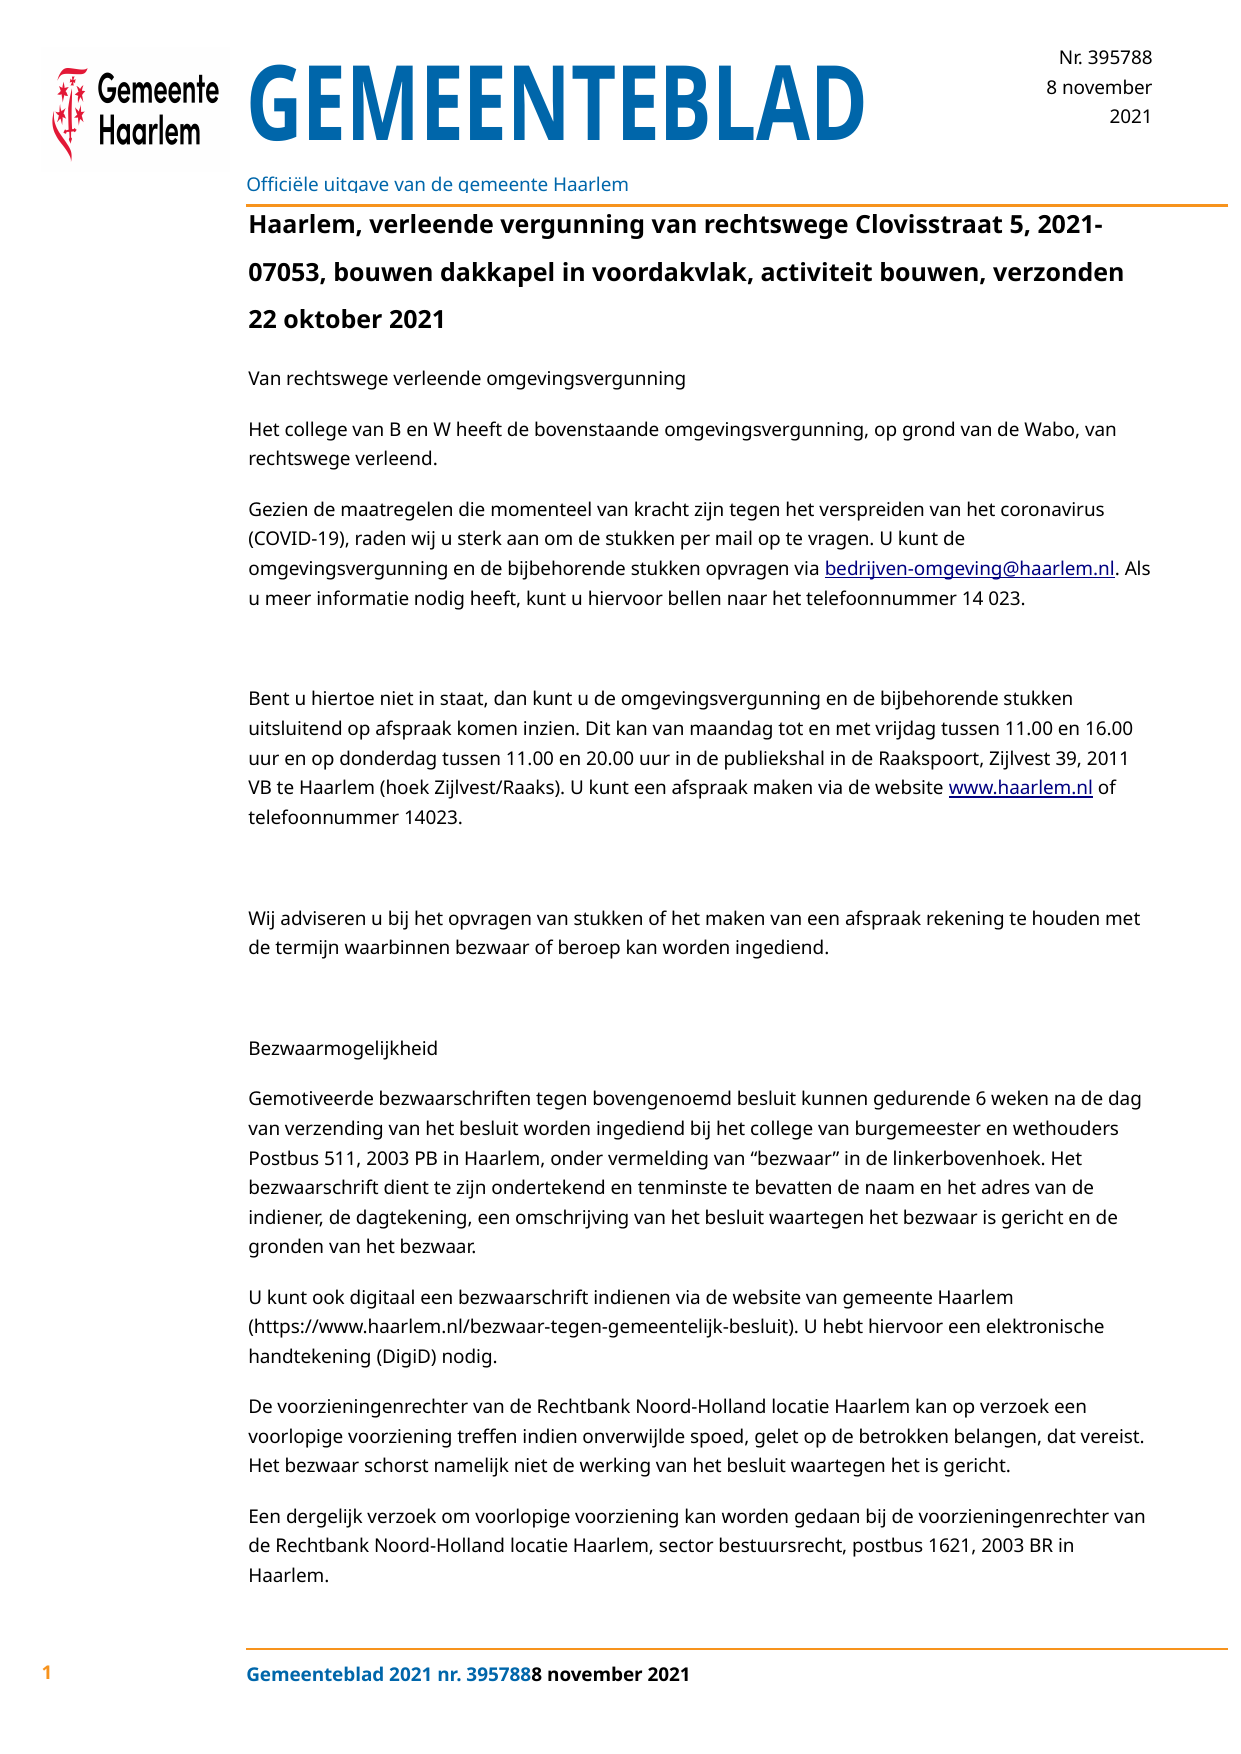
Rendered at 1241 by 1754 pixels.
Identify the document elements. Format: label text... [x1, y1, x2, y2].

text De voorzieningenrechter van de Rechtbank Noord-Holland locatie Haarlem kan op verzoek een voorlopige voorziening treffen indien onverwijlde spoed, gelet op de betrokken belangen, dat vereist. Het bezwaar schorst namelijk niet de werking van het besluit waartegen het is gericht. [248, 1393, 1152, 1478]
text Bezwaarmogelijkheid [248, 1035, 1152, 1061]
text Gezien de maatregelen die momenteel van kracht zijn tegen het verspreiden van het coronavirus (COVID-19), raden wij u sterk aan om de stukken per mail op te vragen. U kunt de omgevingsvergunning en de bijbehorende stukken opvragen via bedrijven-omgeving@haarlem.nl. Als u meer informatie nodig heeft, kunt u hiervoor bellen naar het telefoonnummer 14 023. [248, 496, 1152, 610]
text Van rechtswege verleende omgevingsvergunning [248, 366, 1152, 391]
picture [41, 47, 231, 172]
text Bent u hiertoe niet in staat, dan kunt u de omgevingsvergunning en de bijbehorende stukken uitsluitend op afspraak komen inzien. Dit kan van maandag tot en met vrijdag tussen 11.00 en 16.00 uur en op donderdag tussen 11.00 en 20.00 uur in de publiekshal in de Raakspoort, Zijlvest 39, 2011 VB te Haarlem (hoek Zijlvest/Raaks). U kunt een afspraak maken via de website www.haarlem.nl of telefoonnummer 14023. [248, 686, 1152, 829]
text Een dergelijk verzoek om voorlopige voorziening kan worden gedaan bij de voorzieningenrechter van de Rechtbank Noord-Holland locatie Haarlem, sector bestuursrecht, postbus 1621, 2003 BR in Haarlem. [248, 1503, 1152, 1588]
text Haarlem, verleende vergunning van rechtswege Clovisstraat 5, 2021-07053, bouwen dakkapel in voordakvlak, activiteit bouwen, verzonden 22 oktober 2021 [248, 207, 1152, 336]
text Het college van B en W heeft de bovenstaande omgevingsvergunning, op grond van de Wabo, van rechtswege verleend. [248, 416, 1152, 471]
text Wij adviseren u bij het opvragen van stukken of het maken van een afspraak rekening te houden met de termijn waarbinnen bezwaar of beroep kan worden ingediend. [248, 905, 1152, 960]
text Gemotiveerde bezwaarschriften tegen bovengenoemd besluit kunnen gedurende 6 weken na de dag van verzending van het besluit worden ingediend bij het college van burgemeester en wethouders Postbus 511, 2003 PB in Haarlem, onder vermelding van “bezwaar” in de linkerbovenhoek. Het bezwaarschrift dient te zijn ondertekend en tenminste te bevatten de naam en het adres van de indiener, de dagtekening, een omschrijving van het besluit waartegen het bezwaar is gericht en de gronden van het bezwaar. [248, 1086, 1152, 1259]
text U kunt ook digitaal een bezwaarschrift indienen via de website van gemeente Haarlem (https://www.haarlem.nl/bezwaar-tegen-gemeentelijk-besluit). U hebt hiervoor een elektronische handtekening (DigiD) nodig. [248, 1284, 1152, 1369]
